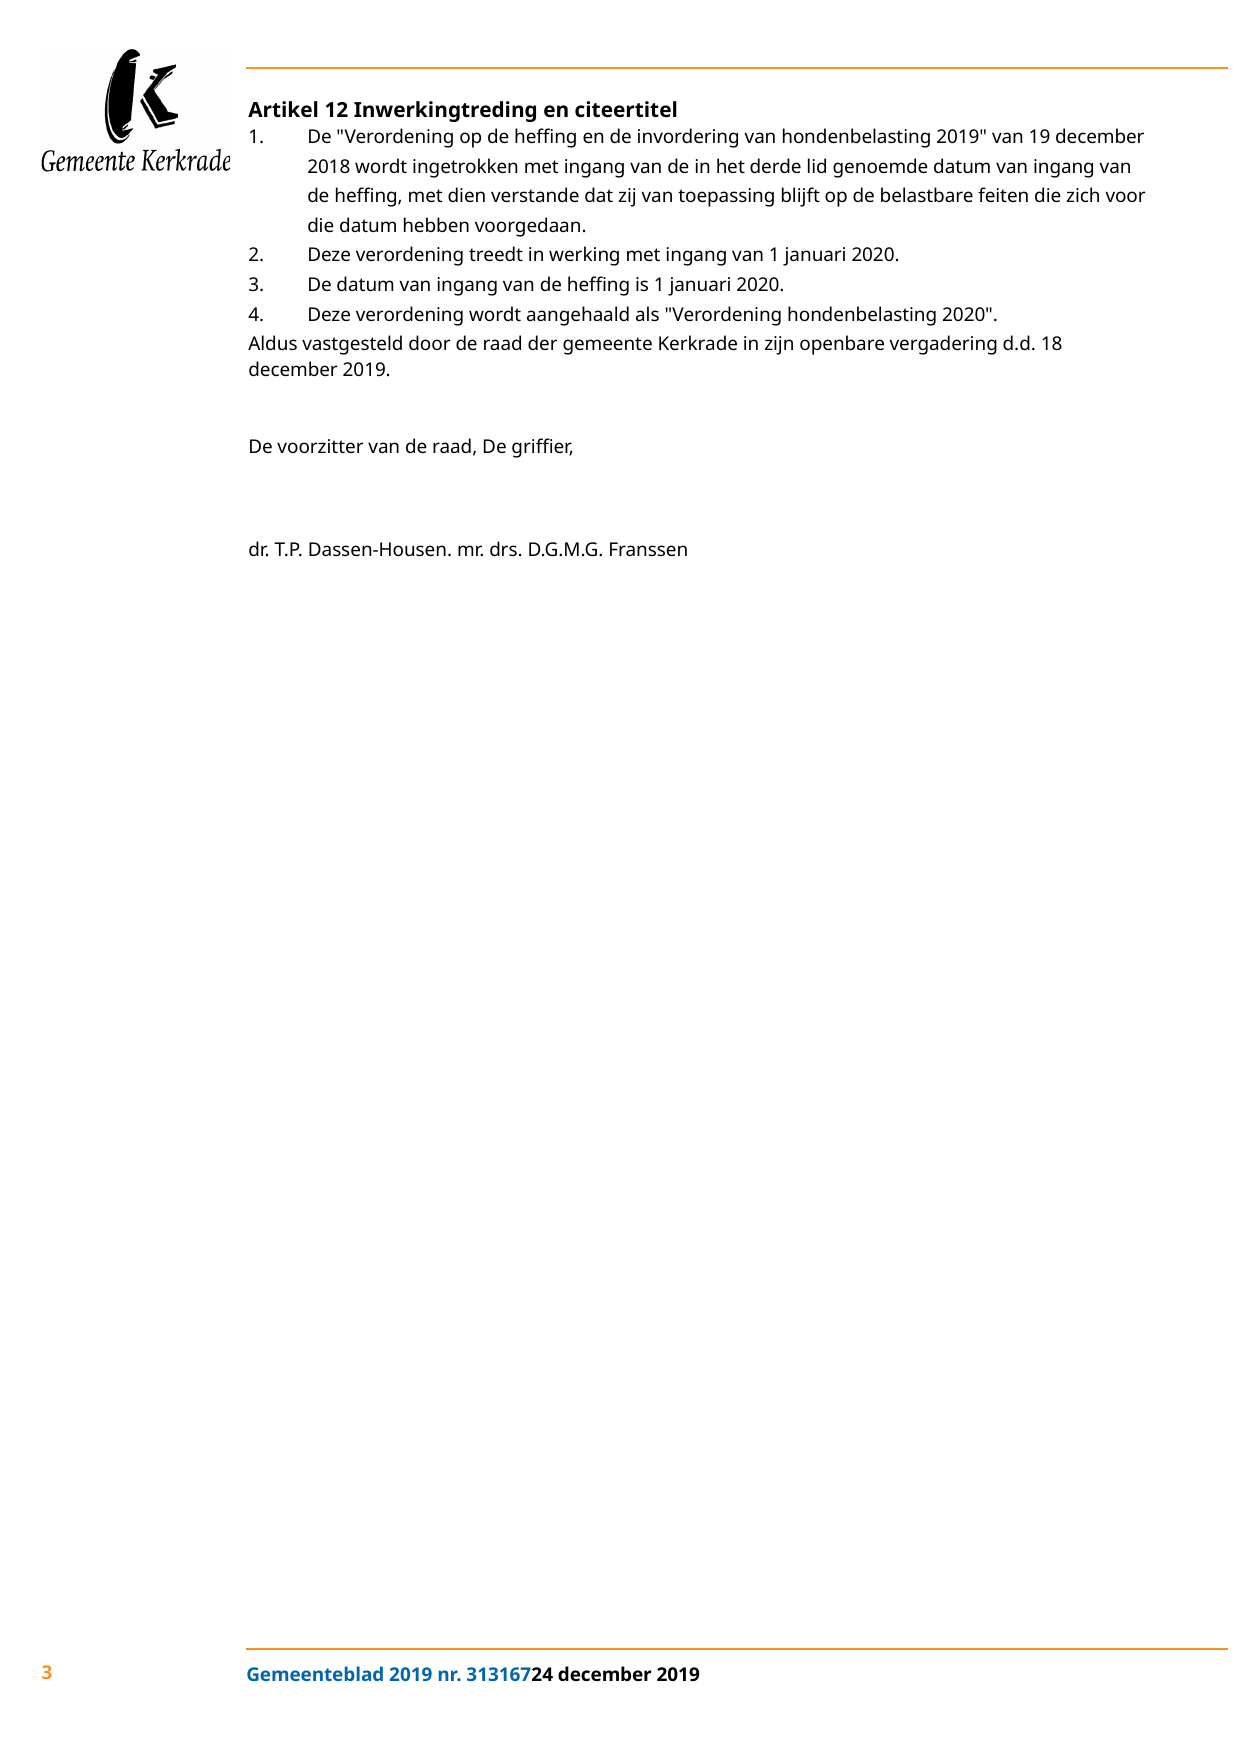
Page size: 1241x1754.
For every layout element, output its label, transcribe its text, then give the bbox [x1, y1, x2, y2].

list Deze verordening treedt in werking met ingang van 1 januari 2020. [248, 242, 1152, 267]
picture [41, 47, 231, 172]
text De voorzitter van de raad, De griffier, [248, 433, 1152, 459]
text dr. T.P. Dassen-Housen. mr. drs. D.G.M.G. Franssen [248, 536, 1152, 562]
text Artikel 12 Inwerkingtreding en citeertitel [248, 95, 1152, 123]
list Deze verordening wordt aangehaald als "Verordening hondenbelasting 2020". [248, 301, 1152, 326]
list De datum van ingang van de heffing is 1 januari 2020. [248, 271, 1152, 297]
list De "Verordening op de heffing en de invordering van hondenbelasting 2019" van 19 december 2018 wordt ingetrokken met ingang van de in het derde lid genoemde datum van ingang van de heffing, met dien verstande dat zij van toepassing blijft op de belastbare feiten die zich voor die datum hebben voorgedaan. [248, 123, 1152, 238]
text Aldus vastgesteld door de raad der gemeente Kerkrade in zijn openbare vergadering d.d. 18 december 2019. [248, 330, 1152, 382]
